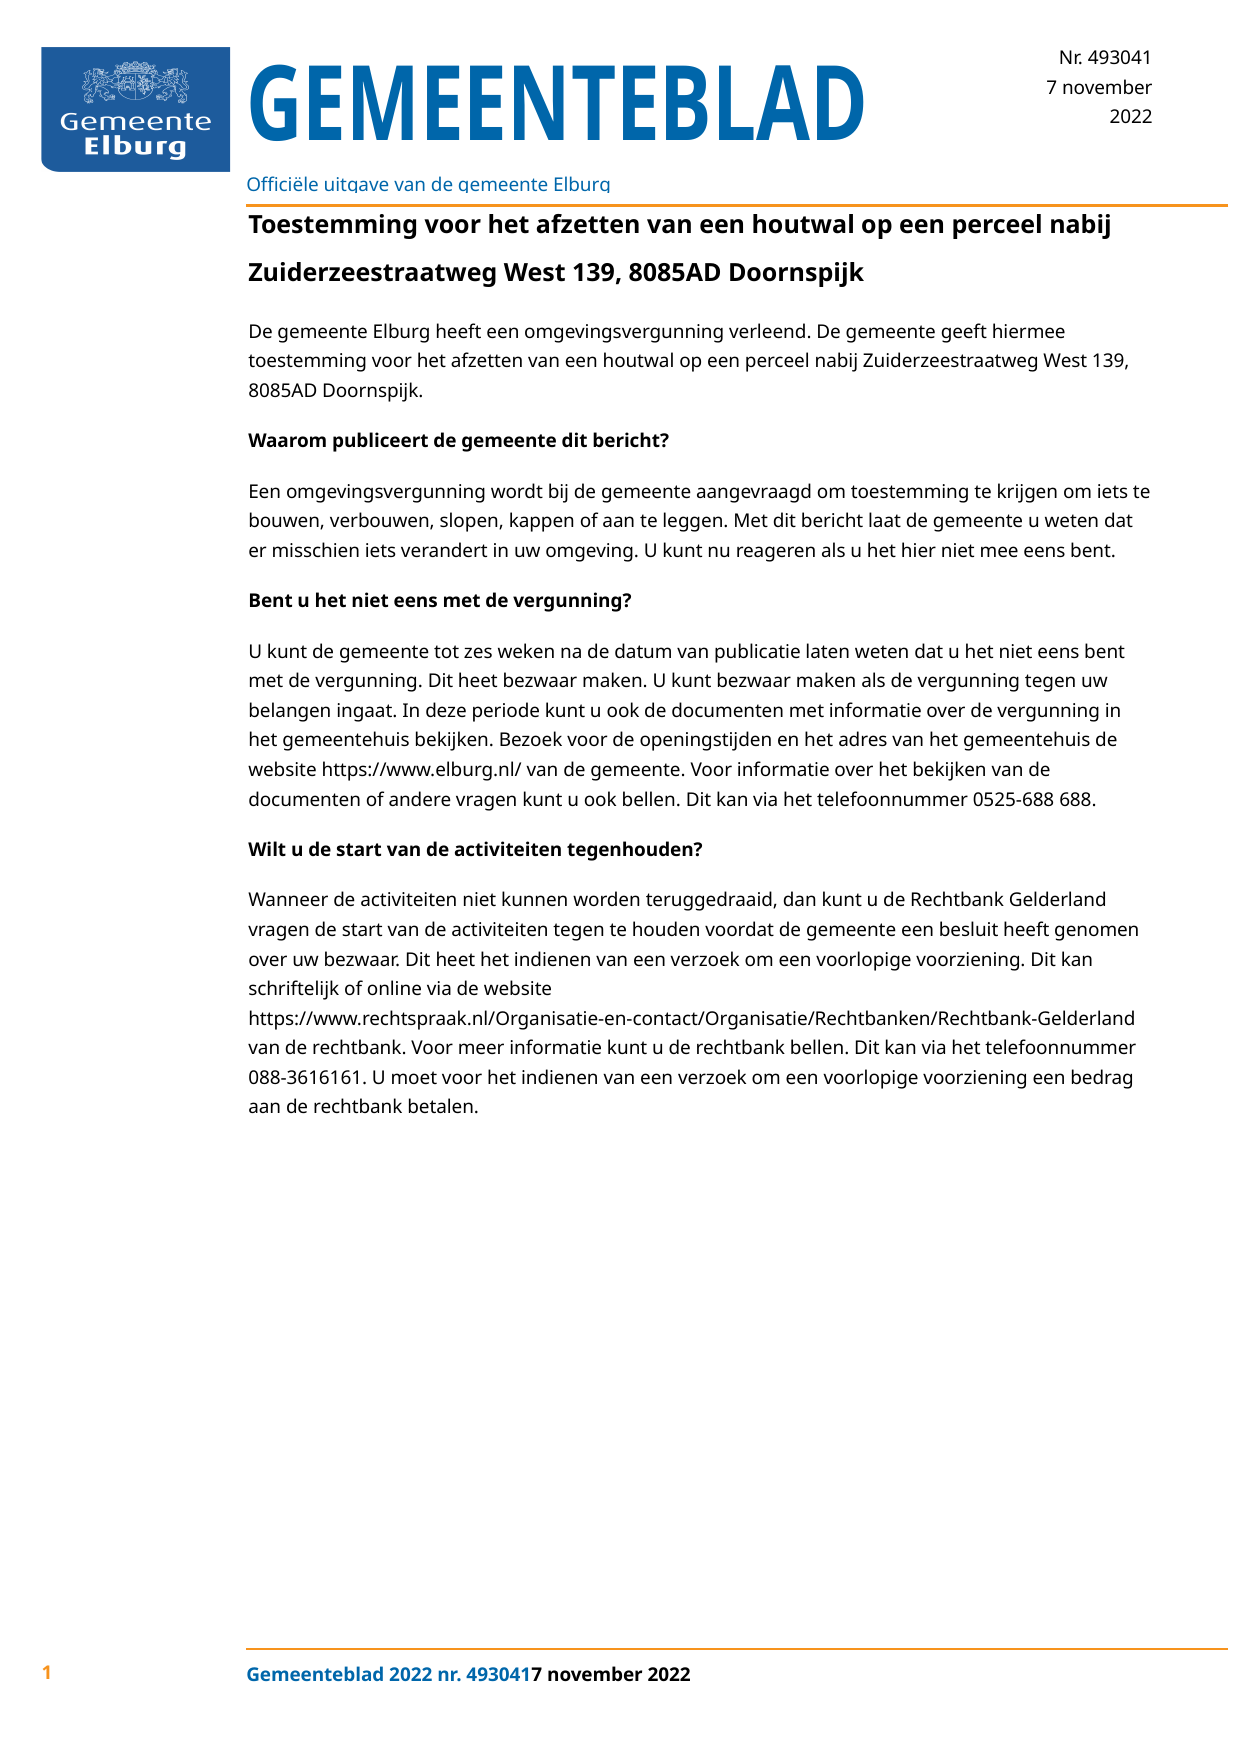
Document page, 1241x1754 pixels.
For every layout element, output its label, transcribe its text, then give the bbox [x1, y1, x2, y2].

text Bent u het niet eens met de vergunning? [248, 587, 1152, 613]
text Wanneer de activiteiten niet kunnen worden teruggedraaid, dan kunt u de Rechtbank Gelderland vragen de start van de activiteiten tegen te houden voordat de gemeente een besluit heeft genomen over uw bezwaar. Dit heet het indienen van een verzoek om een voorlopige voorziening. Dit kan schriftelijk of online via de website https://www.rechtspraak.nl/Organisatie-en-contact/Organisatie/Rechtbanken/Rechtbank-Gelderland van de rechtbank. Voor meer informatie kunt u de rechtbank bellen. Dit kan via het telefoonnummer 088-3616161. U moet voor het indienen van een verzoek om een voorlopige voorziening een bedrag aan de rechtbank betalen. [248, 887, 1152, 1119]
text Een omgevingsvergunning wordt bij de gemeente aangevraagd om toestemming te krijgen om iets te bouwen, verbouwen, slopen, kappen of aan te leggen. Met dit bericht laat de gemeente u weten dat er misschien iets verandert in uw omgeving. U kunt nu reageren als u het hier niet mee eens bent. [248, 478, 1152, 563]
text Toestemming voor het afzetten van een houtwal op een perceel nabij Zuiderzeestraatweg West 139, 8085AD Doornspijk [248, 207, 1152, 288]
picture [41, 47, 231, 172]
text De gemeente Elburg heeft een omgevingsvergunning verleend. De gemeente geeft hiermee toestemming voor het afzetten van een houtwal op een perceel nabij Zuiderzeestraatweg West 139, 8085AD Doornspijk. [248, 318, 1152, 403]
text U kunt de gemeente tot zes weken na de datum van publicatie laten weten dat u het niet eens bent met de vergunning. Dit heet bezwaar maken. U kunt bezwaar maken als de vergunning tegen uw belangen ingaat. In deze periode kunt u ook de documenten met informatie over de vergunning in het gemeentehuis bekijken. Bezoek voor de openingstijden en het adres van het gemeentehuis de website https://www.elburg.nl/ van de gemeente. Voor informatie over het bekijken van de documenten of andere vragen kunt u ook bellen. Dit kan via het telefoonnummer 0525-688 688. [248, 638, 1152, 812]
text Wilt u de start van de activiteiten tegenhouden? [248, 836, 1152, 862]
text Waarom publiceert de gemeente dit bericht? [248, 427, 1152, 453]
